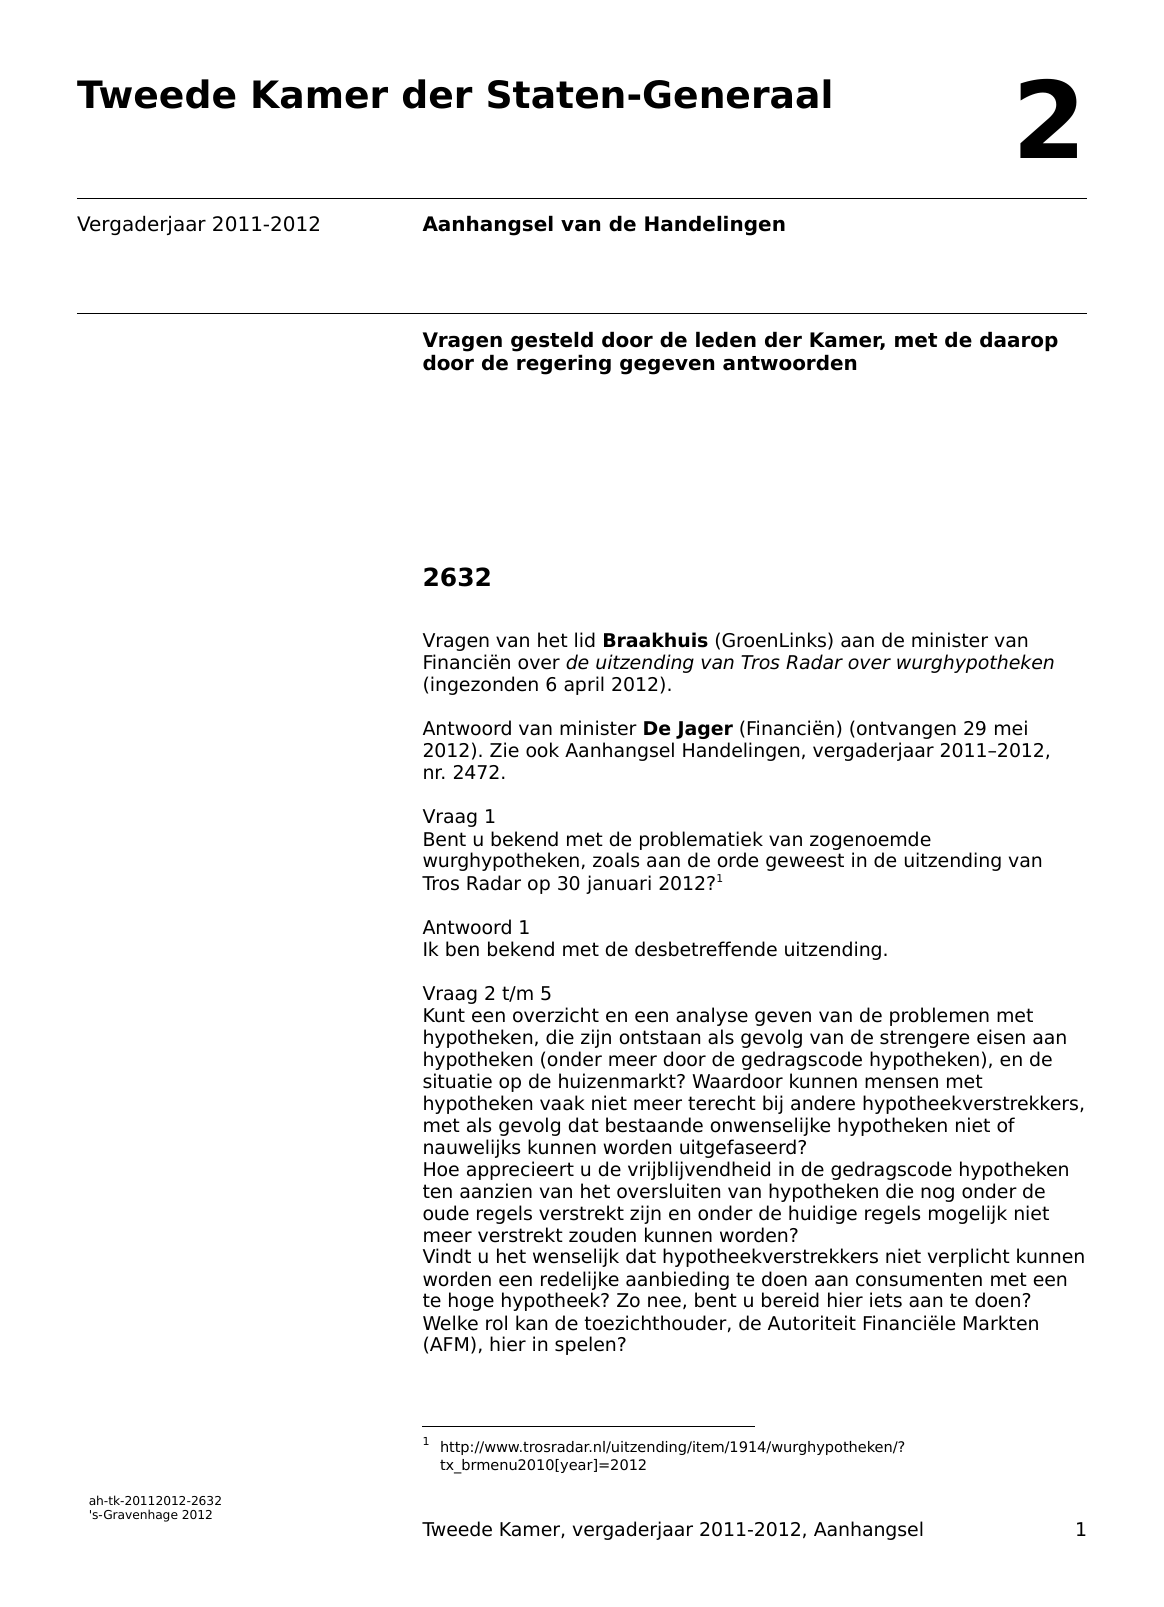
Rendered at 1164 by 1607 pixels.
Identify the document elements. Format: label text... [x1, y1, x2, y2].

text Antwoord van minister De Jager (Financiën) (ontvangen 29 mei 2012). Zie ook Aanhangsel Handelingen, vergaderjaar 2011–2012, nr. 2472. [422, 718, 1087, 784]
text Antwoord 1 [422, 917, 1087, 938]
table_cell Aanhangsel van de Handelingen [422, 199, 1087, 313]
text Vragen van het lid Braakhuis (GroenLinks) aan de minister van Financiën over de uitzending van Tros Radar over wurghypotheken (ingezonden 6 april 2012). [422, 630, 1087, 696]
table_cell Vragen gesteld door de leden der Kamer, met de daarop door de regering gegeven antwoorden [422, 314, 1087, 375]
text ah-tk-20112012-2632 [88, 1494, 323, 1508]
text Vraag 2 t/m 5 [422, 983, 1087, 1005]
table_cell Vergaderjaar 2011-2012 [77, 199, 422, 313]
text Hoe apprecieert u de vrijblijvendheid in de gedragscode hypotheken ten aanzien van het oversluiten van hypotheken die nog onder de oude regels verstrekt zijn en onder de huidige regels mogelijk niet meer verstrekt zouden kunnen worden? [422, 1158, 1087, 1246]
text 's-Gravenhage 2012 [88, 1508, 323, 1522]
text Kunt een overzicht en een analyse geven van de problemen met hypotheken, die zijn ontstaan als gevolg van de strengere eisen aan hypotheken (onder meer door de gedragscode hypotheken), en de situatie op de huizenmarkt? Waardoor kunnen mensen met hypotheken vaak niet meer terecht bij andere hypotheekverstrekkers, met als gevolg dat bestaande onwenselijke hypotheken niet of nauwelijks kunnen worden uitgefaseerd? [422, 1005, 1087, 1158]
text Bent u bekend met de problematiek van zogenoemde wurghypotheken, zoals aan de orde geweest in de uitzending van Tros Radar op 30 januari 2012? [422, 828, 1087, 894]
text 2632 [422, 563, 1087, 592]
text Vraag 1 [422, 806, 1087, 828]
text Vindt u het wenselijk dat hypotheekverstrekkers niet verplicht kunnen worden een redelijke aanbieding te doen aan consumenten met een te hoge hypotheek? Zo nee, bent u bereid hier iets aan te doen? Welke rol kan de toezichthouder, de Autoriteit Financiële Markten (AFM), hier in spelen? [422, 1246, 1087, 1356]
table_header Tweede Kamer der Staten-Generaal [77, 59, 886, 198]
text http://www.trosradar.nl/uitzending/item/1914/wurghypotheken/?tx_brmenu2010[year]=2012 [422, 1435, 1087, 1474]
table_header 2 [886, 59, 1087, 198]
table_cell [77, 314, 422, 375]
text Ik ben bekend met de desbetreffende uitzending. [422, 938, 1087, 961]
